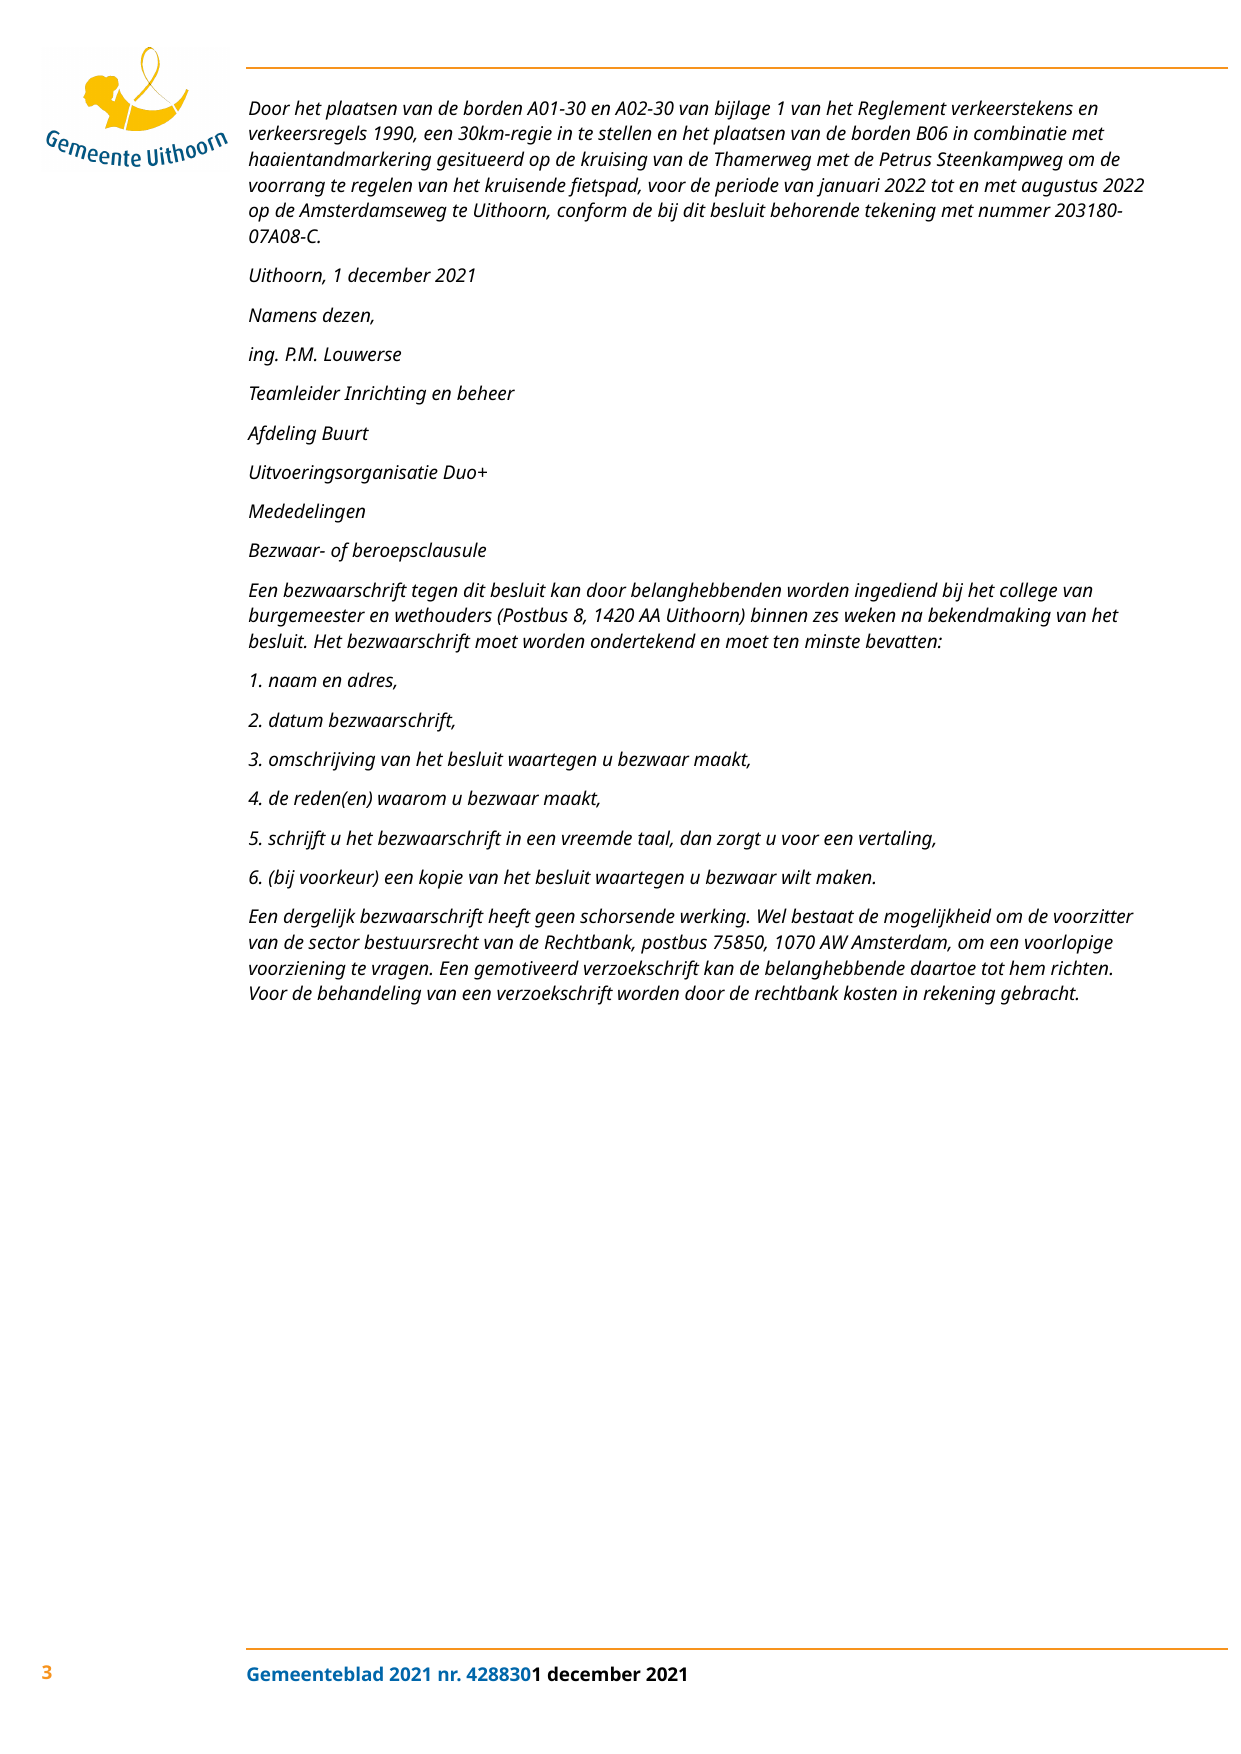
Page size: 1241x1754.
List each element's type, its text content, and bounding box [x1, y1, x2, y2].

text 5. schrijft u het bezwaarschrift in een vreemde taal, dan zorgt u voor een vertaling, [248, 825, 1152, 850]
text Bezwaar- of beroepsclausule [248, 538, 1152, 563]
text 6. (bij voorkeur) een kopie van het besluit waartegen u bezwaar wilt maken. [248, 864, 1152, 890]
text Door het plaatsen van de borden A01-30 en A02-30 van bijlage 1 van het Reglement verkeerstekens en verkeersregels 1990, een 30km-regie in te stellen en het plaatsen van de borden B06 in combinatie met haaientandmarkering gesitueerd op de kruising van de Thamerweg met de Petrus Steenkampweg om de voorrang te regelen van het kruisende fietspad, voor de periode van januari 2022 tot en met augustus 2022 op de Amsterdamseweg te Uithoorn, conform de bij dit besluit behorende tekening met nummer 203180-07A08-C. [248, 95, 1152, 249]
text 4. de reden(en) waarom u bezwaar maakt, [248, 785, 1152, 811]
text Een bezwaarschrift tegen dit besluit kan door belanghebbenden worden ingediend bij het college van burgemeester en wethouders (Postbus 8, 1420 AA Uithoorn) binnen zes weken na bekendmaking van het besluit. Het bezwaarschrift moet worden ondertekend en moet ten minste bevatten: [248, 577, 1152, 654]
text Afdeling Buurt [248, 420, 1152, 446]
text ing. P.M. Louwerse [248, 341, 1152, 367]
text 3. omschrijving van het besluit waartegen u bezwaar maakt, [248, 746, 1152, 772]
text Uitvoeringsorganisatie Duo+ [248, 459, 1152, 485]
picture [41, 47, 231, 172]
text Uithoorn, 1 december 2021 [248, 263, 1152, 288]
text Namens dezen, [248, 302, 1152, 328]
text Teamleider Inrichting en beheer [248, 381, 1152, 406]
text 2. datum bezwaarschrift, [248, 707, 1152, 733]
text Mededelingen [248, 498, 1152, 524]
text Een dergelijk bezwaarschrift heeft geen schorsende werking. Wel bestaat de mogelijkheid om de voorzitter van de sector bestuursrecht van de Rechtbank, postbus 75850, 1070 AW Amsterdam, om een voorlopige voorziening te vragen. Een gemotiveerd verzoekschrift kan de belanghebbende daartoe tot hem richten. Voor de behandeling van een verzoekschrift worden door de rechtbank kosten in rekening gebracht. [248, 903, 1152, 1006]
text 1. naam en adres, [248, 668, 1152, 693]
